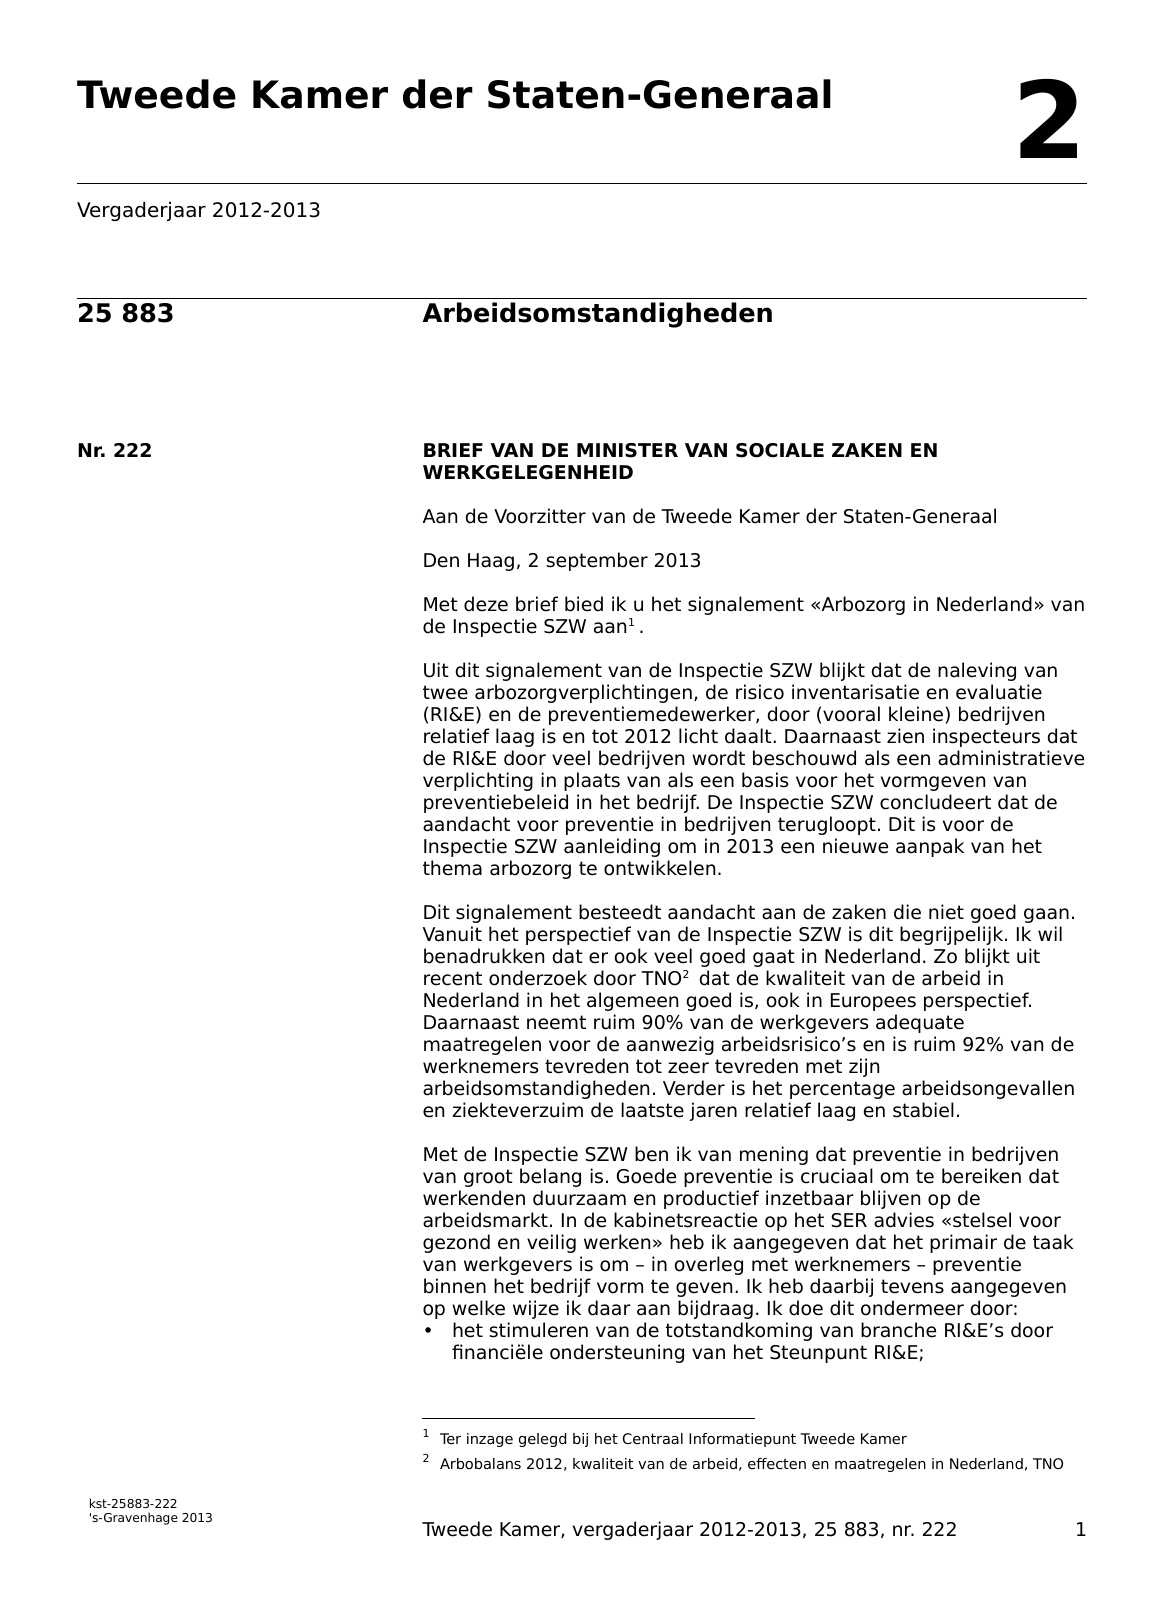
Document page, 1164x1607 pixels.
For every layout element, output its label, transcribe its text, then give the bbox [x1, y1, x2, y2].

text 's-Gravenhage 2013 [88, 1511, 323, 1525]
text Aan de Voorzitter van de Tweede Kamer der Staten-Generaal [422, 506, 1087, 528]
text Ter inzage gelegd bij het Centraal Informatiepunt Tweede Kamer [422, 1427, 1087, 1449]
text Dit signalement besteedt aandacht aan de zaken die niet goed gaan. Vanuit het perspectief van de Inspectie SZW is dit begrijpelijk. Ik wil benadrukken dat er ook veel goed gaat in Nederland. Zo blijkt uit recent onderzoek door TNO dat de kwaliteit van de arbeid in Nederland in het algemeen goed is, ook in Europees perspectief. Daarnaast neemt ruim 90% van de werkgevers adequate maatregelen voor de aanwezig arbeidsrisico’s en is ruim 92% van de werknemers tevreden tot zeer tevreden met zijn arbeidsomstandigheden. Verder is het percentage arbeidsongevallen en ziekteverzuim de laatste jaren relatief laag en stabiel. [422, 902, 1087, 1122]
text Met deze brief bied ik u het signalement «Arbozorg in Nederland» van de Inspectie SZW aan. [422, 594, 1087, 638]
text Arbobalans 2012, kwaliteit van de arbeid, effecten en maatregelen in Nederland, TNO [422, 1452, 1087, 1474]
text kst-25883-222 [88, 1497, 323, 1511]
table_cell Vergaderjaar 2012-2013 [77, 184, 1087, 298]
subtitle 25 883 Arbeidsomstandigheden [77, 299, 1087, 329]
text Den Haag, 2 september 2013 [422, 550, 1087, 572]
text Uit dit signalement van de Inspectie SZW blijkt dat de naleving van twee arbozorgverplichtingen, de risico inventarisatie en evaluatie (RI&E) en de preventiemedewerker, door (vooral kleine) bedrijven relatief laag is en tot 2012 licht daalt. Daarnaast zien inspecteurs dat de RI&E door veel bedrijven wordt beschouwd als een administratieve verplichting in plaats van als een basis voor het vormgeven van preventiebeleid in het bedrijf. De Inspectie SZW concludeert dat de aandacht voor preventie in bedrijven terugloopt. Dit is voor de Inspectie SZW aanleiding om in 2013 een nieuwe aanpak van het thema arbozorg te ontwikkelen. [422, 660, 1087, 880]
table_header Tweede Kamer der Staten-Generaal [77, 59, 886, 183]
table_header 2 [886, 59, 1087, 183]
text • het stimuleren van de totstandkoming van branche RI&E’s door financiële ondersteuning van het Steunpunt RI&E; [422, 1320, 1087, 1364]
subtitle Nr. 222 BRIEF VAN DE MINISTER VAN SOCIALE ZAKEN EN WERKGELEGENHEID [77, 440, 1087, 484]
text Met de Inspectie SZW ben ik van mening dat preventie in bedrijven van groot belang is. Goede preventie is cruciaal om te bereiken dat werkenden duurzaam en productief inzetbaar blijven op de arbeidsmarkt. In de kabinetsreactie op het SER advies «stelsel voor gezond en veilig werken» heb ik aangegeven dat het primair de taak van werkgevers is om – in overleg met werknemers – preventie binnen het bedrijf vorm te geven. Ik heb daarbij tevens aangegeven op welke wijze ik daar aan bijdraag. Ik doe dit ondermeer door: [422, 1144, 1087, 1320]
